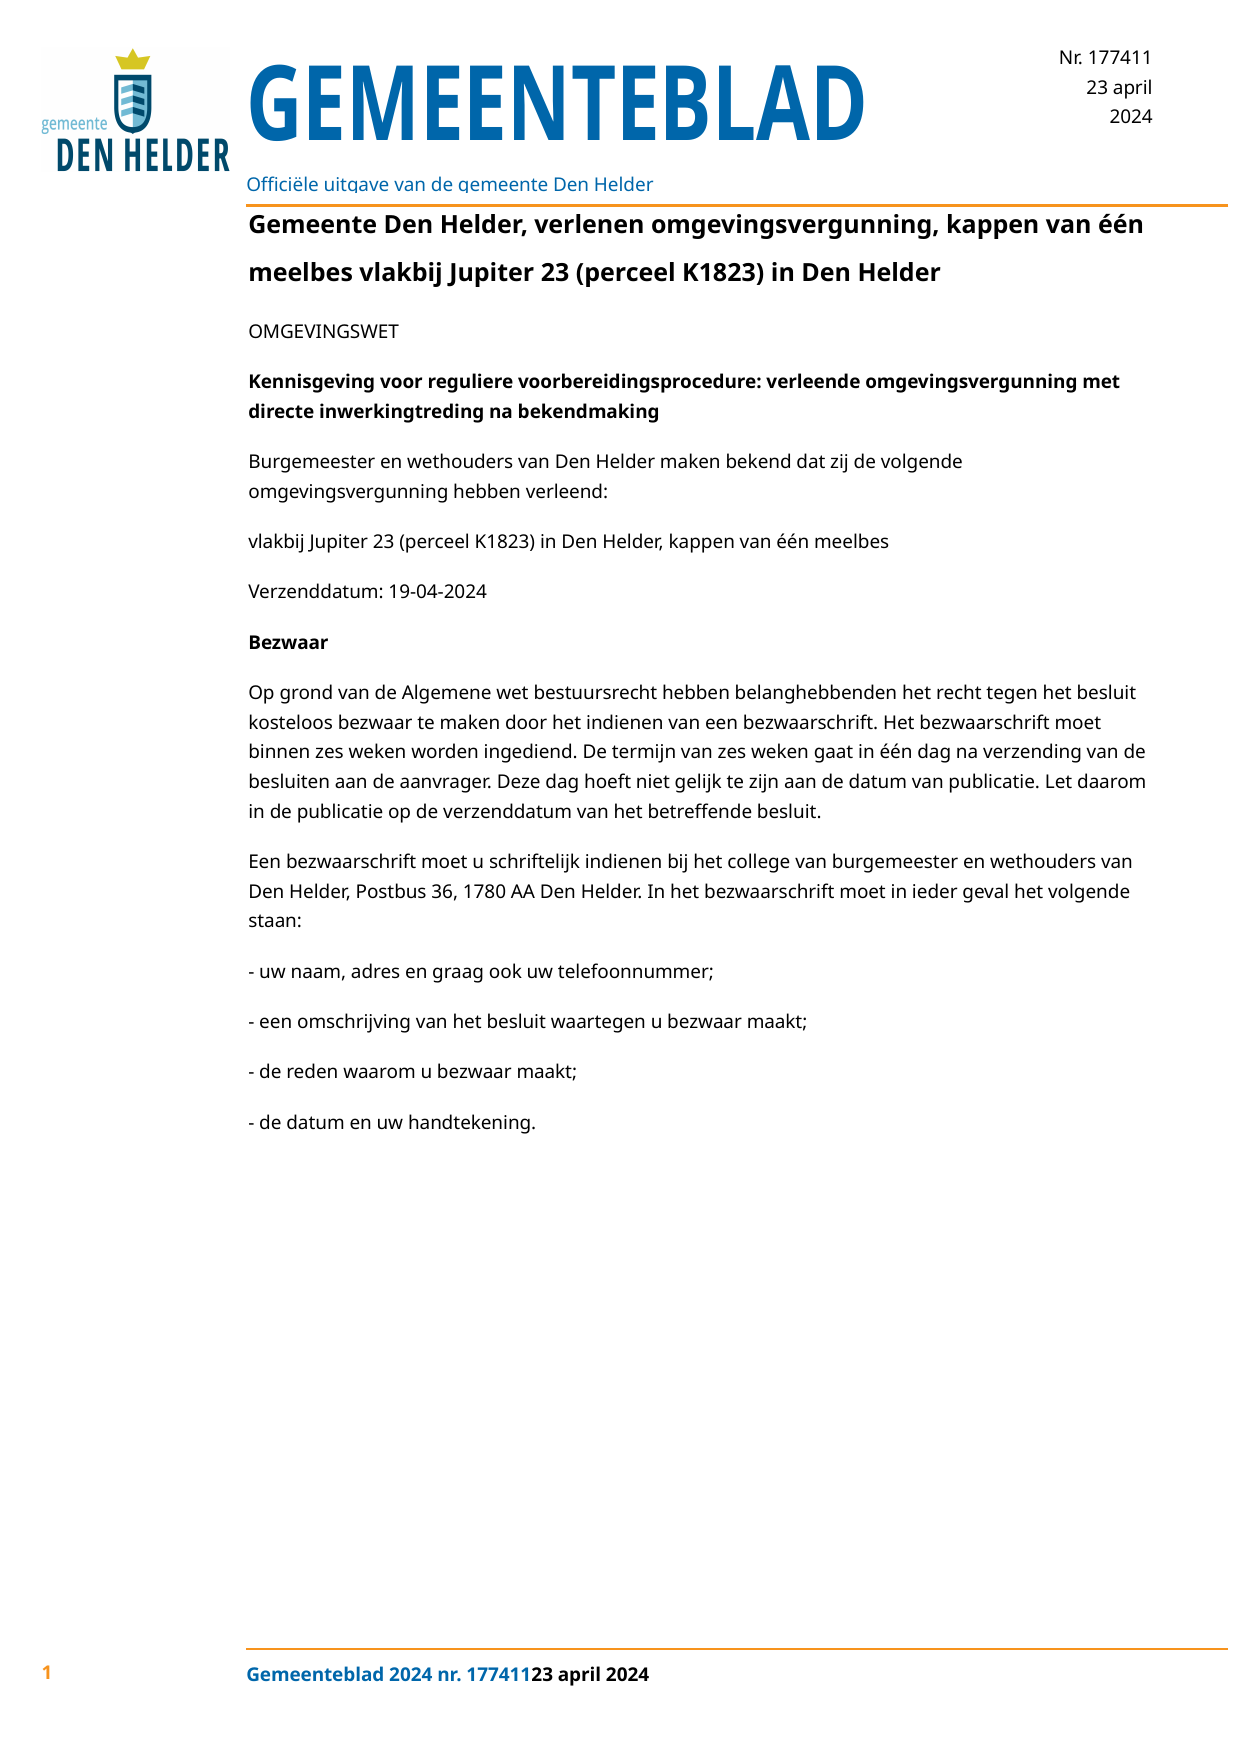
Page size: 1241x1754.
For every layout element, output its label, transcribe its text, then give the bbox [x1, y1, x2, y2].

picture [130, 157, 135, 172]
text OMGEVINGSWET [248, 318, 1152, 344]
picture [220, 160, 224, 172]
text - een omschrijving van het besluit waartegen u bezwaar maakt; [248, 1008, 1152, 1034]
text - de reden waarom u bezwaar maakt; [248, 1059, 1152, 1084]
picture [182, 144, 187, 165]
text - de datum en uw handtekening. [248, 1109, 1152, 1135]
text Kennisgeving voor reguliere voorbereidingsprocedure: verleende omgevingsvergunning met directe inwerkingtreding na bekendmaking [248, 368, 1152, 424]
text vlakbij Jupiter 23 (perceel K1823) in Den Helder, kappen van één meelbes [248, 528, 1152, 554]
text Bezwaar [248, 629, 1152, 655]
picture [41, 47, 231, 172]
text Burgemeester en wethouders van Den Helder maken bekend dat zij de volgende omgevingsvergunning hebben verleend: [248, 448, 1152, 504]
text Een bezwaarschrift moet u schriftelijk indienen bij het college van burgemeester en wethouders van Den Helder, Postbus 36, 1780 AA Den Helder. In het bezwaarschrift moet in ieder geval het volgende staan: [248, 848, 1152, 933]
text - uw naam, adres en graag ook uw telefoonnummer; [248, 958, 1152, 984]
picture [100, 154, 106, 172]
text Op grond van de Algemene wet bestuursrecht hebben belanghebbenden het recht tegen het besluit kosteloos bezwaar te maken door het indienen van een bezwaarschrift. Het bezwaarschrift moet binnen zes weken worden ingediend. De termijn van zes weken gaat in één dag na verzending van de besluiten aan de aanvrager. Deze dag hoeft niet gelijk te zijn aan de datum van publicatie. Let daarom in de publicatie op de verzenddatum van het betreffende besluit. [248, 679, 1152, 824]
text Verzenddatum: 19-04-2024 [248, 579, 1152, 604]
text Gemeente Den Helder, verlenen omgevingsvergunning, kappen van één meelbes vlakbij Jupiter 23 (perceel K1823) in Den Helder [248, 207, 1152, 288]
picture [63, 144, 68, 165]
